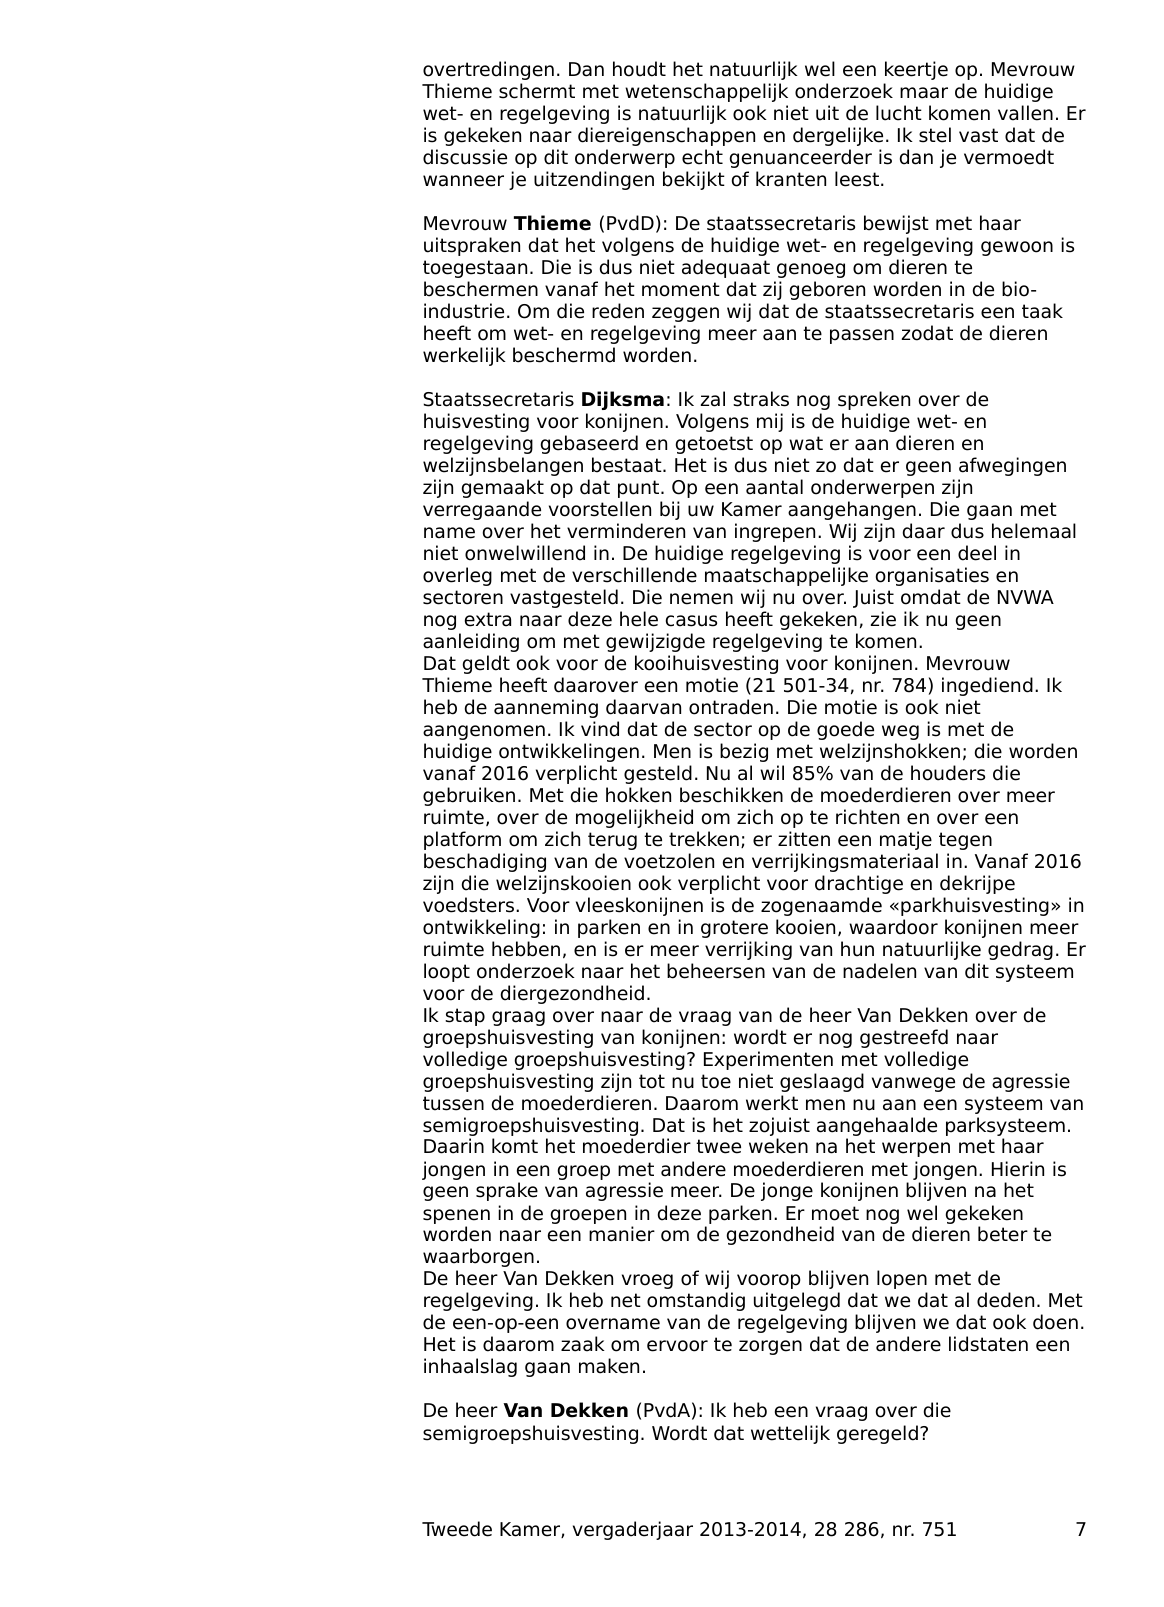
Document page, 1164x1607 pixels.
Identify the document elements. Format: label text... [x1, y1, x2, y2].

text overtredingen. Dan houdt het natuurlijk wel een keertje op. Mevrouw Thieme schermt met wetenschappelijk onderzoek maar de huidige wet- en regelgeving is natuurlijk ook niet uit de lucht komen vallen. Er is gekeken naar diereigenschappen en dergelijke. Ik stel vast dat de discussie op dit onderwerp echt genuanceerder is dan je vermoedt wanneer je uitzendingen bekijkt of kranten leest. [422, 59, 1087, 191]
text Dat geldt ook voor de kooihuisvesting voor konijnen. Mevrouw Thieme heeft daarover een motie (21 501-34, nr. 784) ingediend. Ik heb de aanneming daarvan ontraden. Die motie is ook niet aangenomen. Ik vind dat de sector op de goede weg is met de huidige ontwikkelingen. Men is bezig met welzijnshokken; die worden vanaf 2016 verplicht gesteld. Nu al wil 85% van de houders die gebruiken. Met die hokken beschikken de moederdieren over meer ruimte, over de mogelijkheid om zich op te richten en over een platform om zich terug te trekken; er zitten een matje tegen beschadiging van de voetzolen en verrijkingsmateriaal in. Vanaf 2016 zijn die welzijnskooien ook verplicht voor drachtige en dekrijpe voedsters. Voor vleeskonijnen is de zogenaamde «parkhuisvesting» in ontwikkeling: in parken en in grotere kooien, waardoor konijnen meer ruimte hebben, en is er meer verrijking van hun natuurlijke gedrag. Er loopt onderzoek naar het beheersen van de nadelen van dit systeem voor de diergezondheid. [422, 653, 1087, 1004]
text De heer Van Dekken vroeg of wij voorop blijven lopen met de regelgeving. Ik heb net omstandig uitgelegd dat we dat al deden. Met de een-op-een overname van de regelgeving blijven we dat ook doen. Het is daarom zaak om ervoor te zorgen dat de andere lidstaten een inhaalslag gaan maken. [422, 1268, 1087, 1378]
text Staatssecretaris Dijksma: Ik zal straks nog spreken over de huisvesting voor konijnen. Volgens mij is de huidige wet- en regelgeving gebaseerd en getoetst op wat er aan dieren en welzijnsbelangen bestaat. Het is dus niet zo dat er geen afwegingen zijn gemaakt op dat punt. Op een aantal onderwerpen zijn verregaande voorstellen bij uw Kamer aangehangen. Die gaan met name over het verminderen van ingrepen. Wij zijn daar dus helemaal niet onwelwillend in. De huidige regelgeving is voor een deel in overleg met de verschillende maatschappelijke organisaties en sectoren vastgesteld. Die nemen wij nu over. Juist omdat de NVWA nog extra naar deze hele casus heeft gekeken, zie ik nu geen aanleiding om met gewijzigde regelgeving te komen. [422, 389, 1087, 653]
text Mevrouw Thieme (PvdD): De staatssecretaris bewijst met haar uitspraken dat het volgens de huidige wet- en regelgeving gewoon is toegestaan. Die is dus niet adequaat genoeg om dieren te beschermen vanaf het moment dat zij geboren worden in de bio-industrie. Om die reden zeggen wij dat de staatssecretaris een taak heeft om wet- en regelgeving meer aan te passen zodat de dieren werkelijk beschermd worden. [422, 213, 1087, 367]
text De heer Van Dekken (PvdA): Ik heb een vraag over die semigroepshuisvesting. Wordt dat wettelijk geregeld? [422, 1400, 1087, 1444]
text Ik stap graag over naar de vraag van de heer Van Dekken over de groepshuisvesting van konijnen: wordt er nog gestreefd naar volledige groepshuisvesting? Experimenten met volledige groepshuisvesting zijn tot nu toe niet geslaagd vanwege de agressie tussen de moederdieren. Daarom werkt men nu aan een systeem van semigroepshuisvesting. Dat is het zojuist aangehaalde parksysteem. Daarin komt het moederdier twee weken na het werpen met haar jongen in een groep met andere moederdieren met jongen. Hierin is geen sprake van agressie meer. De jonge konijnen blijven na het spenen in de groepen in deze parken. Er moet nog wel gekeken worden naar een manier om de gezondheid van de dieren beter te waarborgen. [422, 1004, 1087, 1268]
